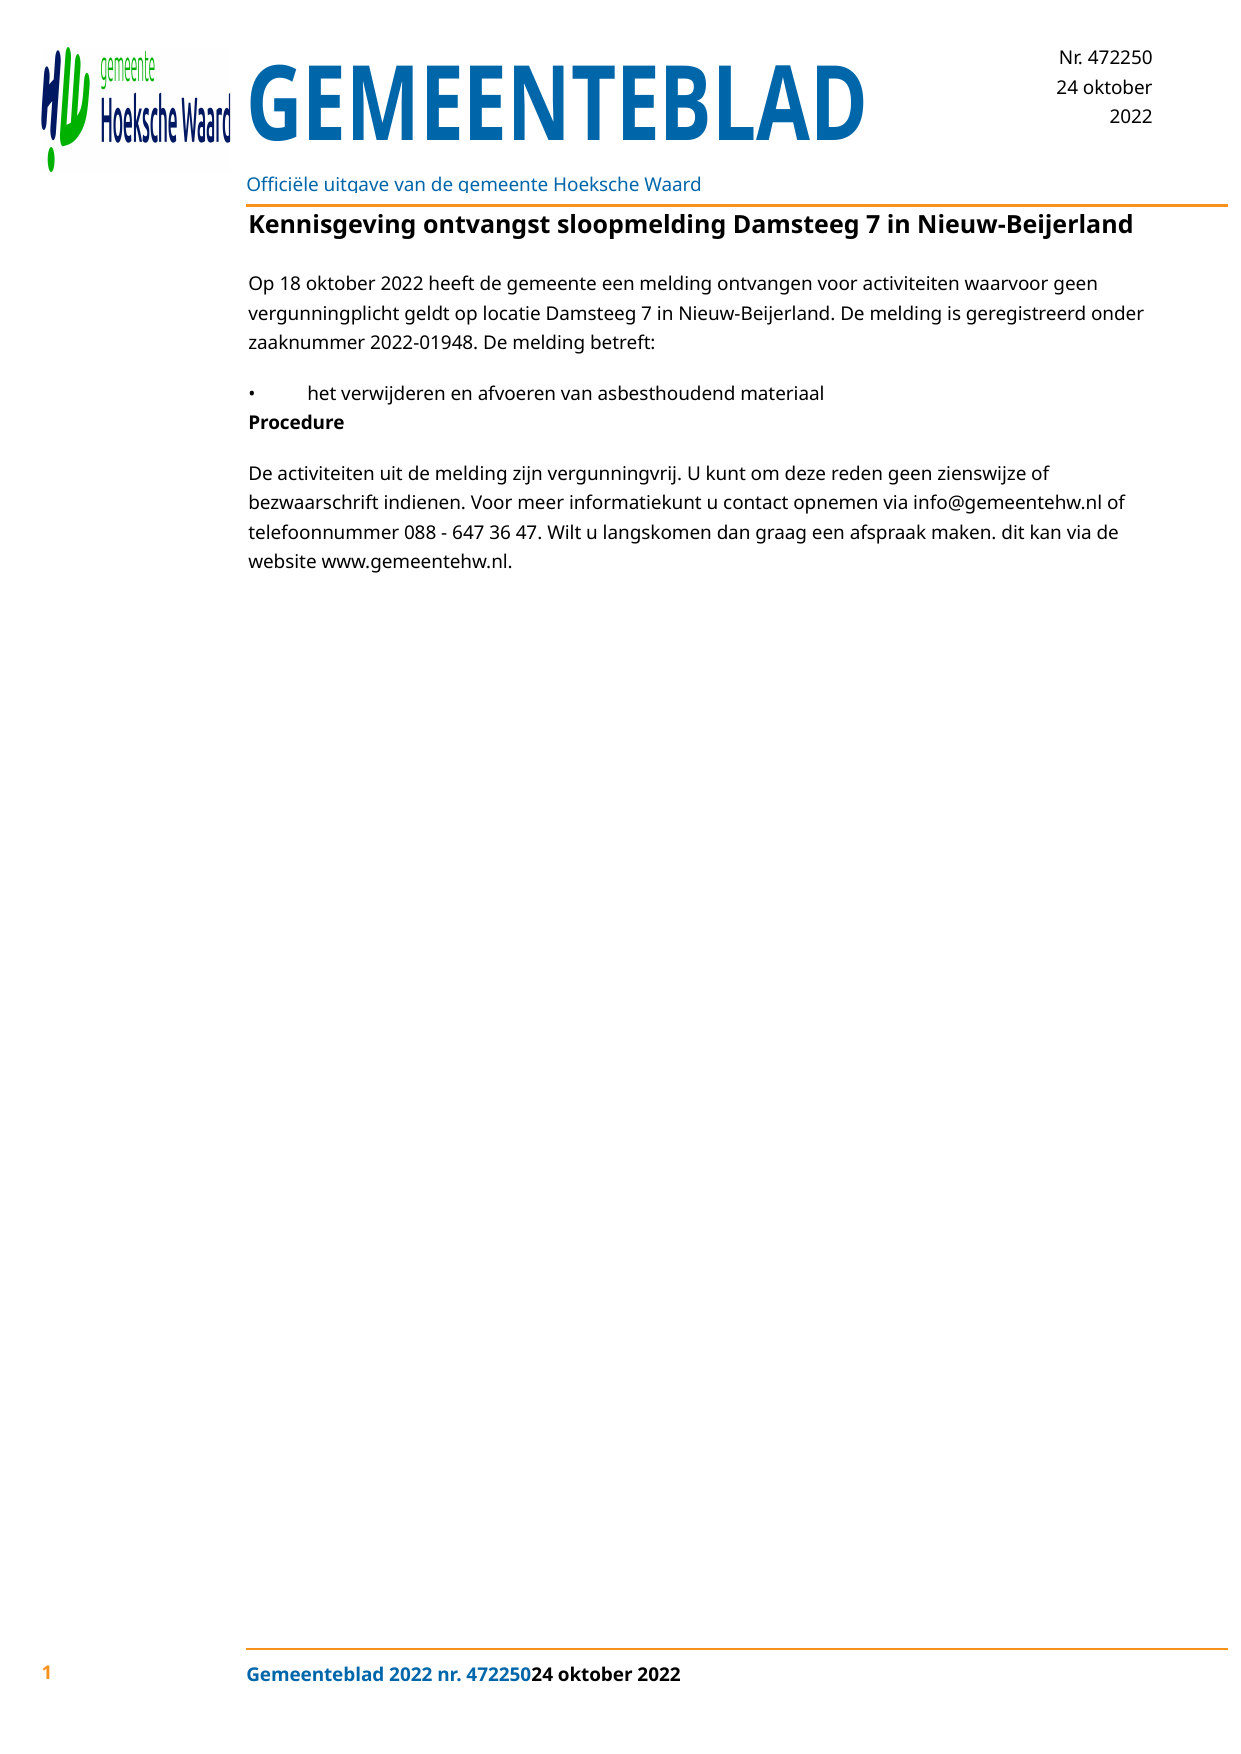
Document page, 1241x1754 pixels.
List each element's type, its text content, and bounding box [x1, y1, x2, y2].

text Procedure [248, 409, 1152, 435]
list het verwijderen en afvoeren van asbesthoudend materiaal [248, 380, 1152, 406]
text Op 18 oktober 2022 heeft de gemeente een melding ontvangen voor activiteiten waarvoor geen vergunningplicht geldt op locatie Damsteeg 7 in Nieuw-Beijerland. De melding is geregistreerd onder zaaknummer 2022-01948. De melding betreft: [248, 270, 1152, 355]
text Kennisgeving ontvangst sloopmelding Damsteeg 7 in Nieuw-Beijerland [248, 207, 1152, 241]
text De activiteiten uit de melding zijn vergunningvrij. U kunt om deze reden geen zienswijze of bezwaarschrift indienen. Voor meer informatiekunt u contact opnemen via info@gemeentehw.nl of telefoonnummer 088 - 647 36 47. Wilt u langskomen dan graag een afspraak maken. dit kan via de website www.gemeentehw.nl. [248, 460, 1152, 574]
picture [41, 47, 231, 172]
